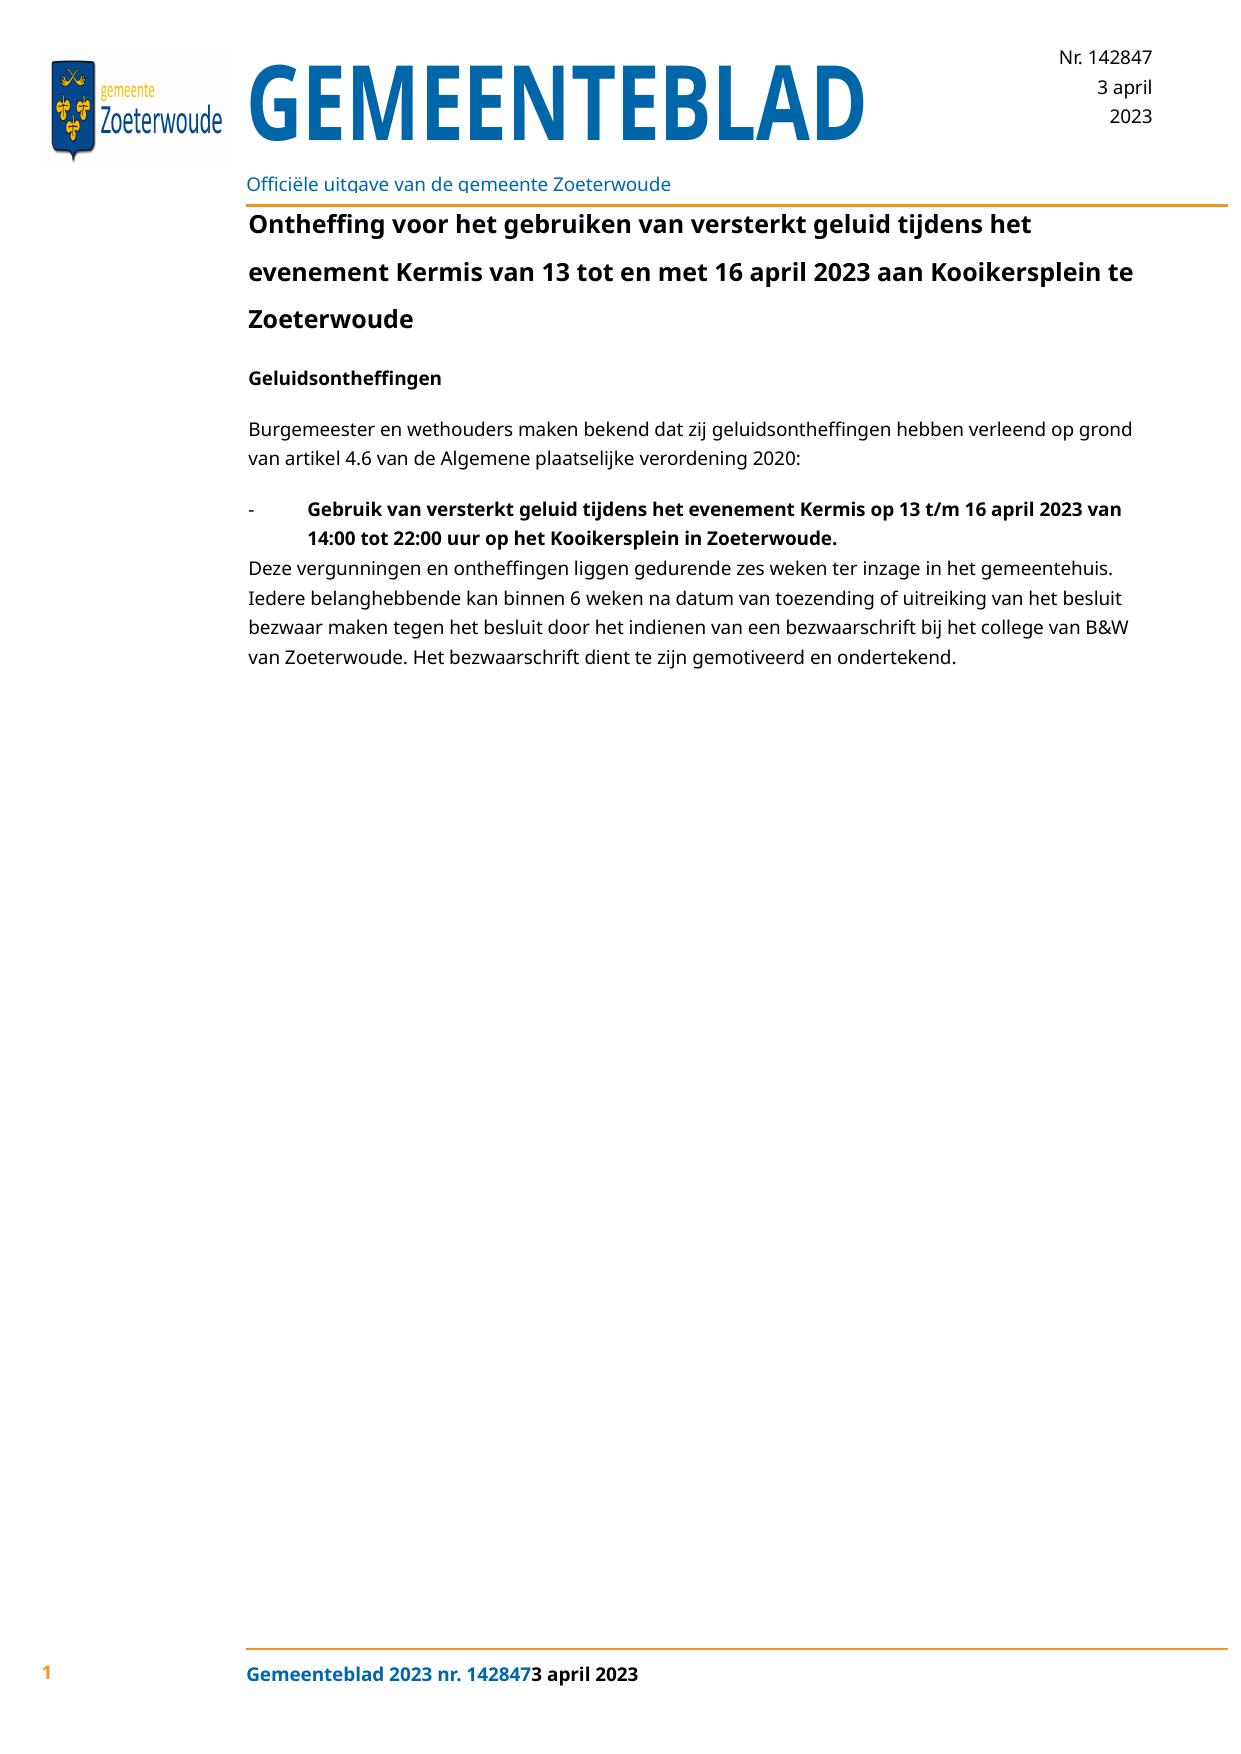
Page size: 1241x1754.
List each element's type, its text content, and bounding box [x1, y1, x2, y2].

text Burgemeester en wethouders maken bekend dat zij geluidsontheffingen hebben verleend op grond van artikel 4.6 van de Algemene plaatselijke verordening 2020: [248, 416, 1152, 471]
text Geluidsontheffingen [248, 366, 1152, 391]
text Ontheffing voor het gebruiken van versterkt geluid tijdens het evenement Kermis van 13 tot en met 16 april 2023 aan Kooikersplein te Zoeterwoude [248, 207, 1152, 336]
picture [41, 47, 231, 172]
text Deze vergunningen en ontheffingen liggen gedurende zes weken ter inzage in het gemeentehuis. Iedere belanghebbende kan binnen 6 weken na datum van toezending of uitreiking van het besluit bezwaar maken tegen het besluit door het indienen van een bezwaarschrift bij het college van B&W van Zoeterwoude. Het bezwaarschrift dient te zijn gemotiveerd en ondertekend. [248, 555, 1152, 669]
list Gebruik van versterkt geluid tijdens het evenement Kermis op 13 t/m 16 april 2023 van 14:00 tot 22:00 uur op het Kooikersplein in Zoeterwoude. [248, 496, 1152, 551]
